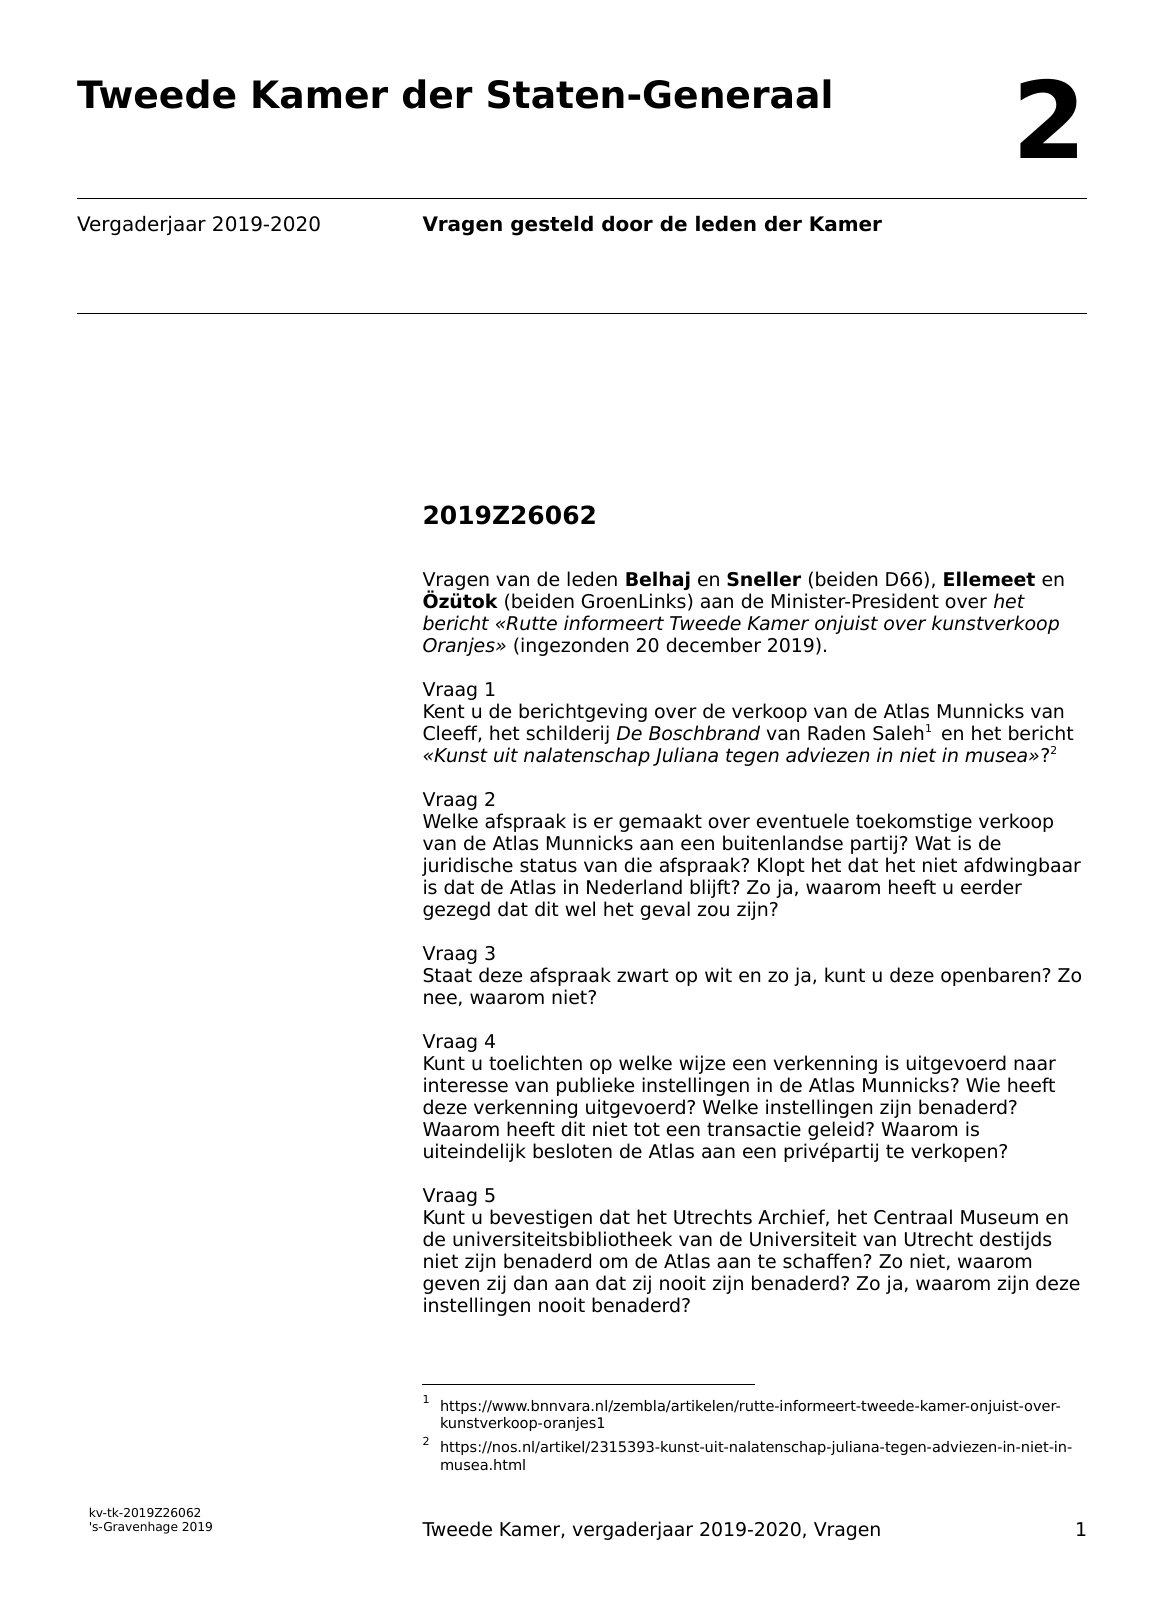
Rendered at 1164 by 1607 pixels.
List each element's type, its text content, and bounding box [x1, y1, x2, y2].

text Kunt u bevestigen dat het Utrechts Archief, het Centraal Museum en de universiteitsbibliotheek van de Universiteit van Utrecht destijds niet zijn benaderd om de Atlas aan te schaffen? Zo niet, waarom geven zij dan aan dat zij nooit zijn benaderd? Zo ja, waarom zijn deze instellingen nooit benaderd? [422, 1207, 1087, 1317]
text Vragen van de leden Belhaj en Sneller (beiden D66), Ellemeet en Özütok (beiden GroenLinks) aan de Minister-President over het bericht «Rutte informeert Tweede Kamer onjuist over kunstverkoop Oranjes» (ingezonden 20 december 2019). [422, 569, 1087, 657]
text Kent u de berichtgeving over de verkoop van de Atlas Munnicks van Cleeff, het schilderij De Boschbrand van Raden Saleh en het bericht «Kunst uit nalatenschap Juliana tegen adviezen in niet in musea»? [422, 701, 1087, 767]
text Vraag 4 [422, 1031, 1087, 1053]
table_header Tweede Kamer der Staten-Generaal [77, 59, 886, 198]
text Kunt u toelichten op welke wijze een verkenning is uitgevoerd naar interesse van publieke instellingen in de Atlas Munnicks? Wie heeft deze verkenning uitgevoerd? Welke instellingen zijn benaderd? Waarom heeft dit niet tot een transactie geleid? Waarom is uiteindelijk besloten de Atlas aan een privépartij te verkopen? [422, 1053, 1087, 1163]
text https://www.bnnvara.nl/zembla/artikelen/rutte-informeert-tweede-kamer-onjuist-over-kunstverkoop-oranjes1 [422, 1393, 1087, 1432]
table_cell Vergaderjaar 2019-2020 [77, 199, 422, 313]
text Vraag 5 [422, 1185, 1087, 1207]
text Staat deze afspraak zwart op wit en zo ja, kunt u deze openbaren? Zo nee, waarom niet? [422, 965, 1087, 1009]
table_header 2 [886, 59, 1087, 198]
text kv-tk-2019Z26062 [88, 1506, 323, 1520]
text 's-Gravenhage 2019 [88, 1520, 323, 1534]
table_cell Vragen gesteld door de leden der Kamer [422, 199, 1087, 313]
text Vraag 3 [422, 943, 1087, 965]
text https://nos.nl/artikel/2315393-kunst-uit-nalatenschap-juliana-tegen-adviezen-in-niet-in-musea.html [422, 1435, 1087, 1474]
text Vraag 2 [422, 789, 1087, 811]
text 2019Z26062 [422, 501, 1087, 531]
text Welke afspraak is er gemaakt over eventuele toekomstige verkoop van de Atlas Munnicks aan een buitenlandse partij? Wat is de juridische status van die afspraak? Klopt het dat het niet afdwingbaar is dat de Atlas in Nederland blijft? Zo ja, waarom heeft u eerder gezegd dat dit wel het geval zou zijn? [422, 811, 1087, 921]
text Vraag 1 [422, 679, 1087, 701]
